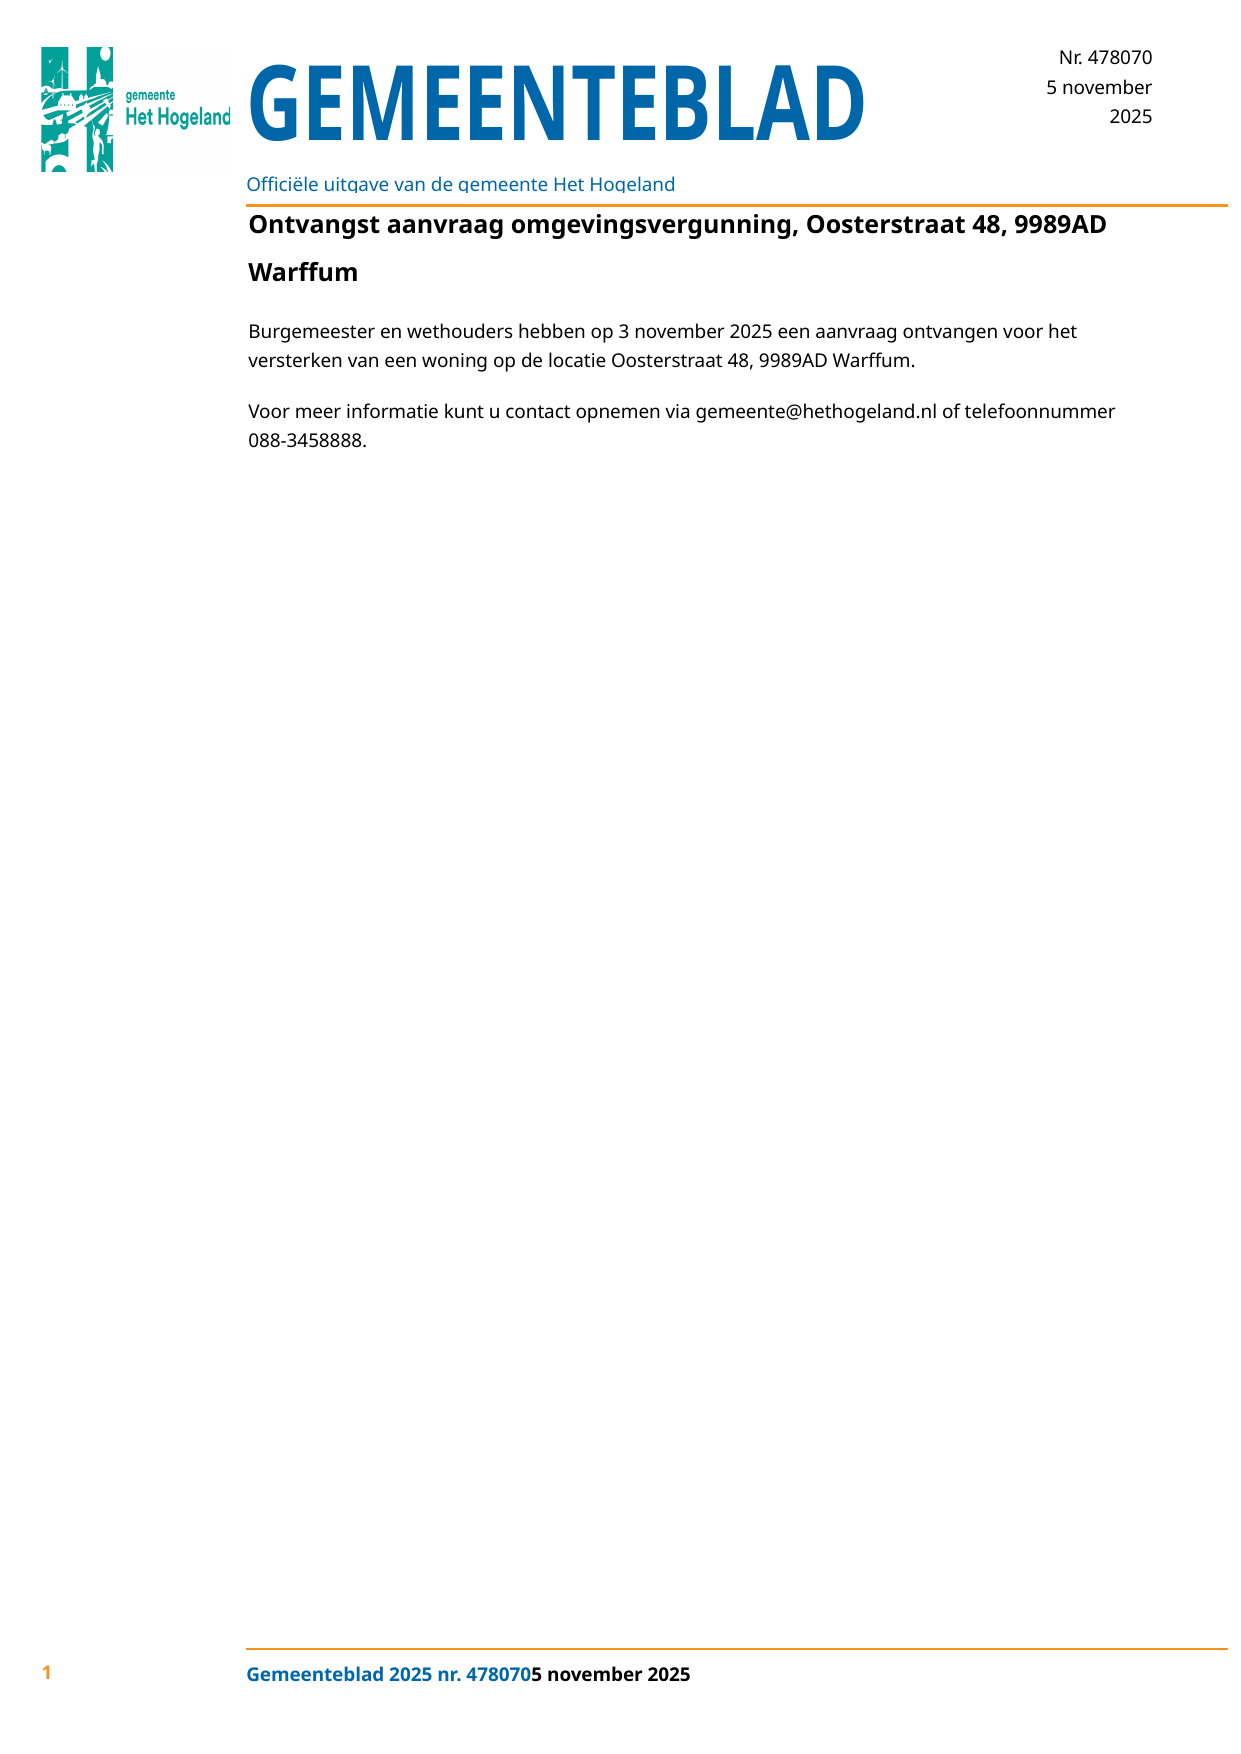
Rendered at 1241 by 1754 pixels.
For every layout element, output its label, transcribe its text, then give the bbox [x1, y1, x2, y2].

picture [41, 47, 231, 172]
text Burgemeester en wethouders hebben op 3 november 2025 een aanvraag ontvangen voor het versterken van een woning op de locatie Oosterstraat 48, 9989AD Warffum. [248, 318, 1152, 373]
text Ontvangst aanvraag omgevingsvergunning, Oosterstraat 48, 9989AD Warffum [248, 207, 1152, 288]
text Voor meer informatie kunt u contact opnemen via gemeente@hethogeland.nl of telefoonnummer 088-3458888. [248, 398, 1152, 453]
